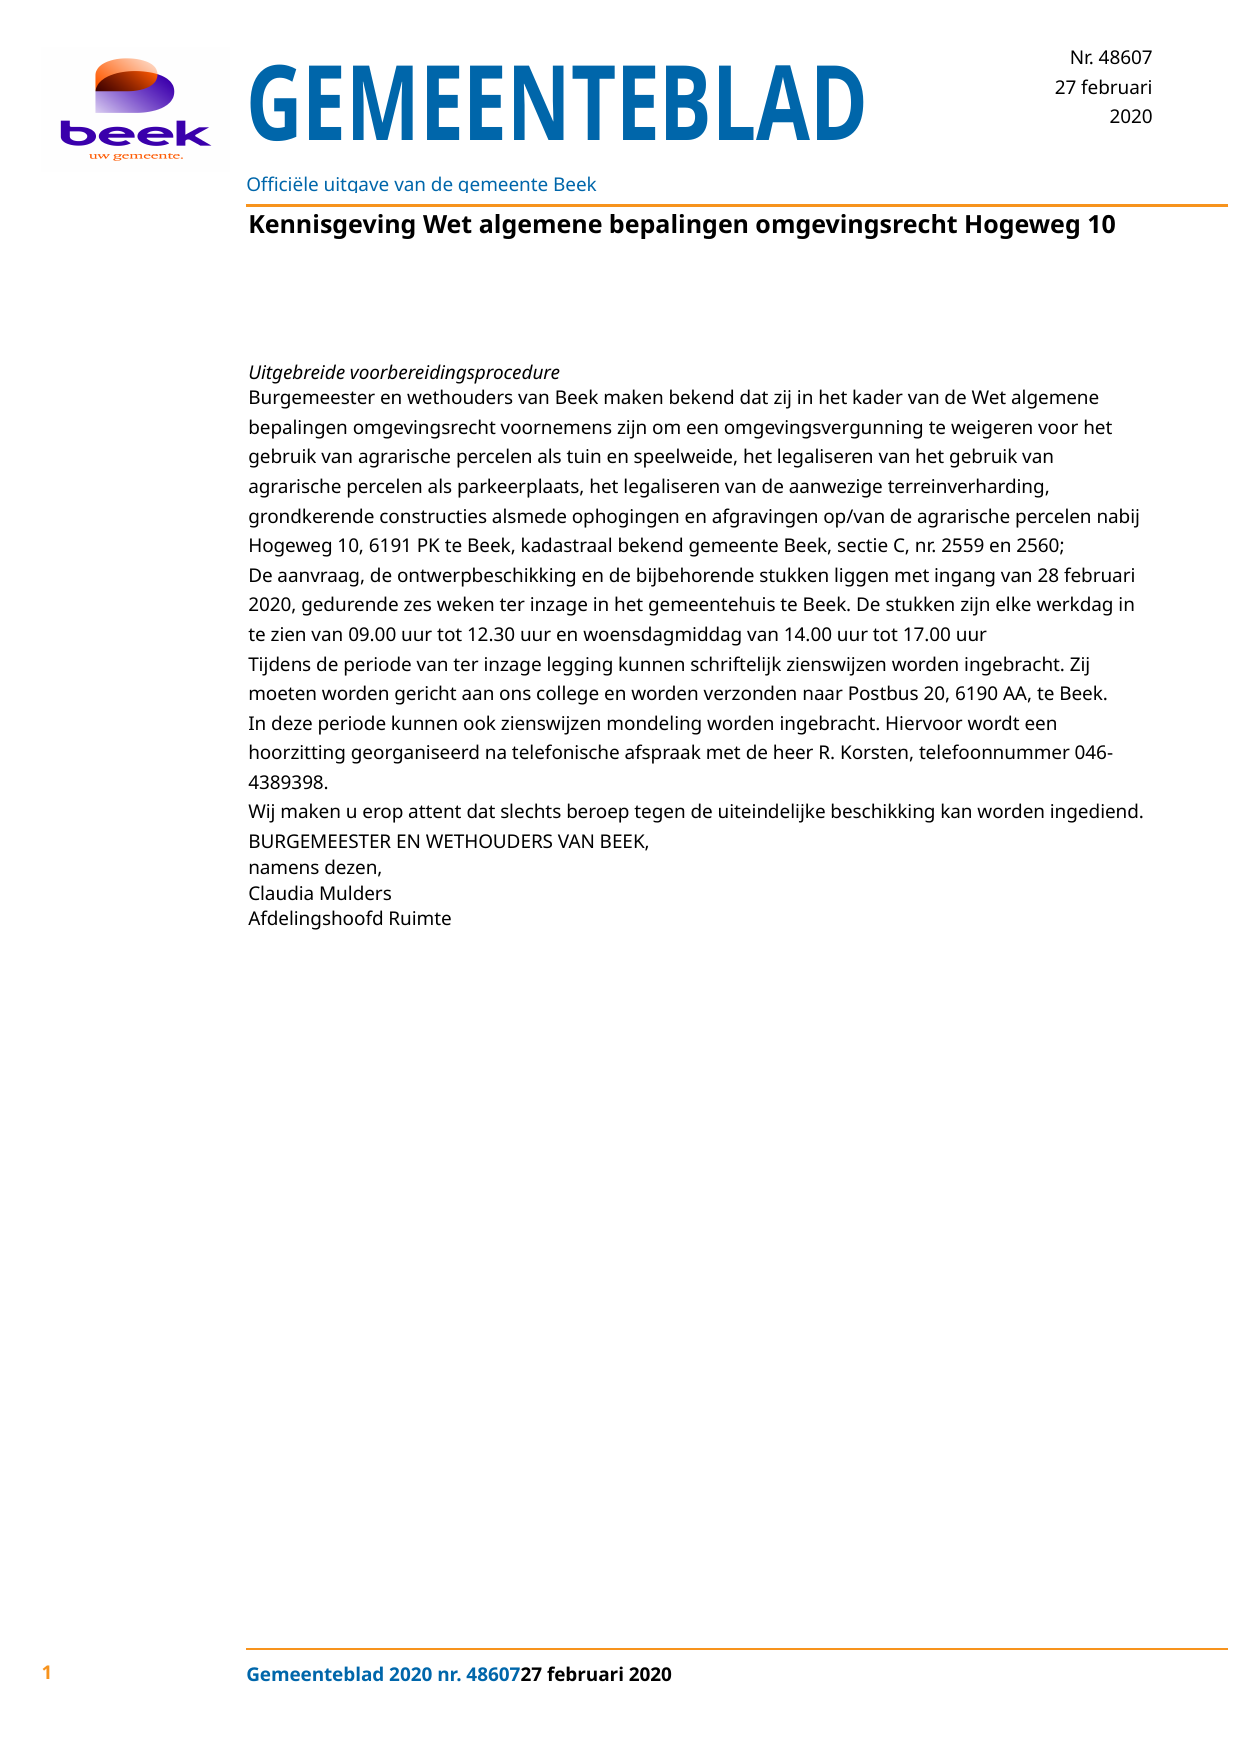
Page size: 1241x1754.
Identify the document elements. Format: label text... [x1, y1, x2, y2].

text In deze periode kunnen ook zienswijzen mondeling worden ingebracht. Hiervoor wordt een hoorzitting georganiseerd na telefonische afspraak met de heer R. Korsten, telefoonnummer 046-4389398. [248, 710, 1152, 795]
text Afdelingshoofd Ruimte [248, 906, 1152, 931]
text Tijdens de periode van ter inzage legging kunnen schriftelijk zienswijzen worden ingebracht. Zij moeten worden gericht aan ons college en worden verzonden naar Postbus 20, 6190 AA, te Beek. [248, 651, 1152, 706]
text BURGEMEESTER EN WETHOUDERS VAN BEEK, [248, 828, 1152, 854]
text Wij maken u erop attent dat slechts beroep tegen de uiteindelijke beschikking kan worden ingediend. [248, 799, 1152, 824]
text Burgemeester en wethouders van Beek maken bekend dat zij in het kader van de Wet algemene bepalingen omgevingsrecht voornemens zijn om een omgevingsvergunning te weigeren voor het gebruik van agrarische percelen als tuin en speelweide, het legaliseren van het gebruik van agrarische percelen als parkeerplaats, het legaliseren van de aanwezige terreinverharding, grondkerende constructies alsmede ophogingen en afgravingen op/van de agrarische percelen nabij Hogeweg 10, 6191 PK te Beek, kadastraal bekend gemeente Beek, sectie C, nr. 2559 en 2560; [248, 384, 1152, 558]
text Claudia Mulders [248, 880, 1152, 906]
text De aanvraag, de ontwerpbeschikking en de bijbehorende stukken liggen met ingang van 28 februari 2020, gedurende zes weken ter inzage in het gemeentehuis te Beek. De stukken zijn elke werkdag in te zien van 09.00 uur tot 12.30 uur en woensdagmiddag van 14.00 uur tot 17.00 uur [248, 562, 1152, 647]
text namens dezen, [248, 854, 1152, 880]
text Uitgebreide voorbereidingsprocedure [248, 359, 1152, 384]
picture [41, 47, 231, 172]
text Kennisgeving Wet algemene bepalingen omgevingsrecht Hogeweg 10 [248, 207, 1152, 241]
